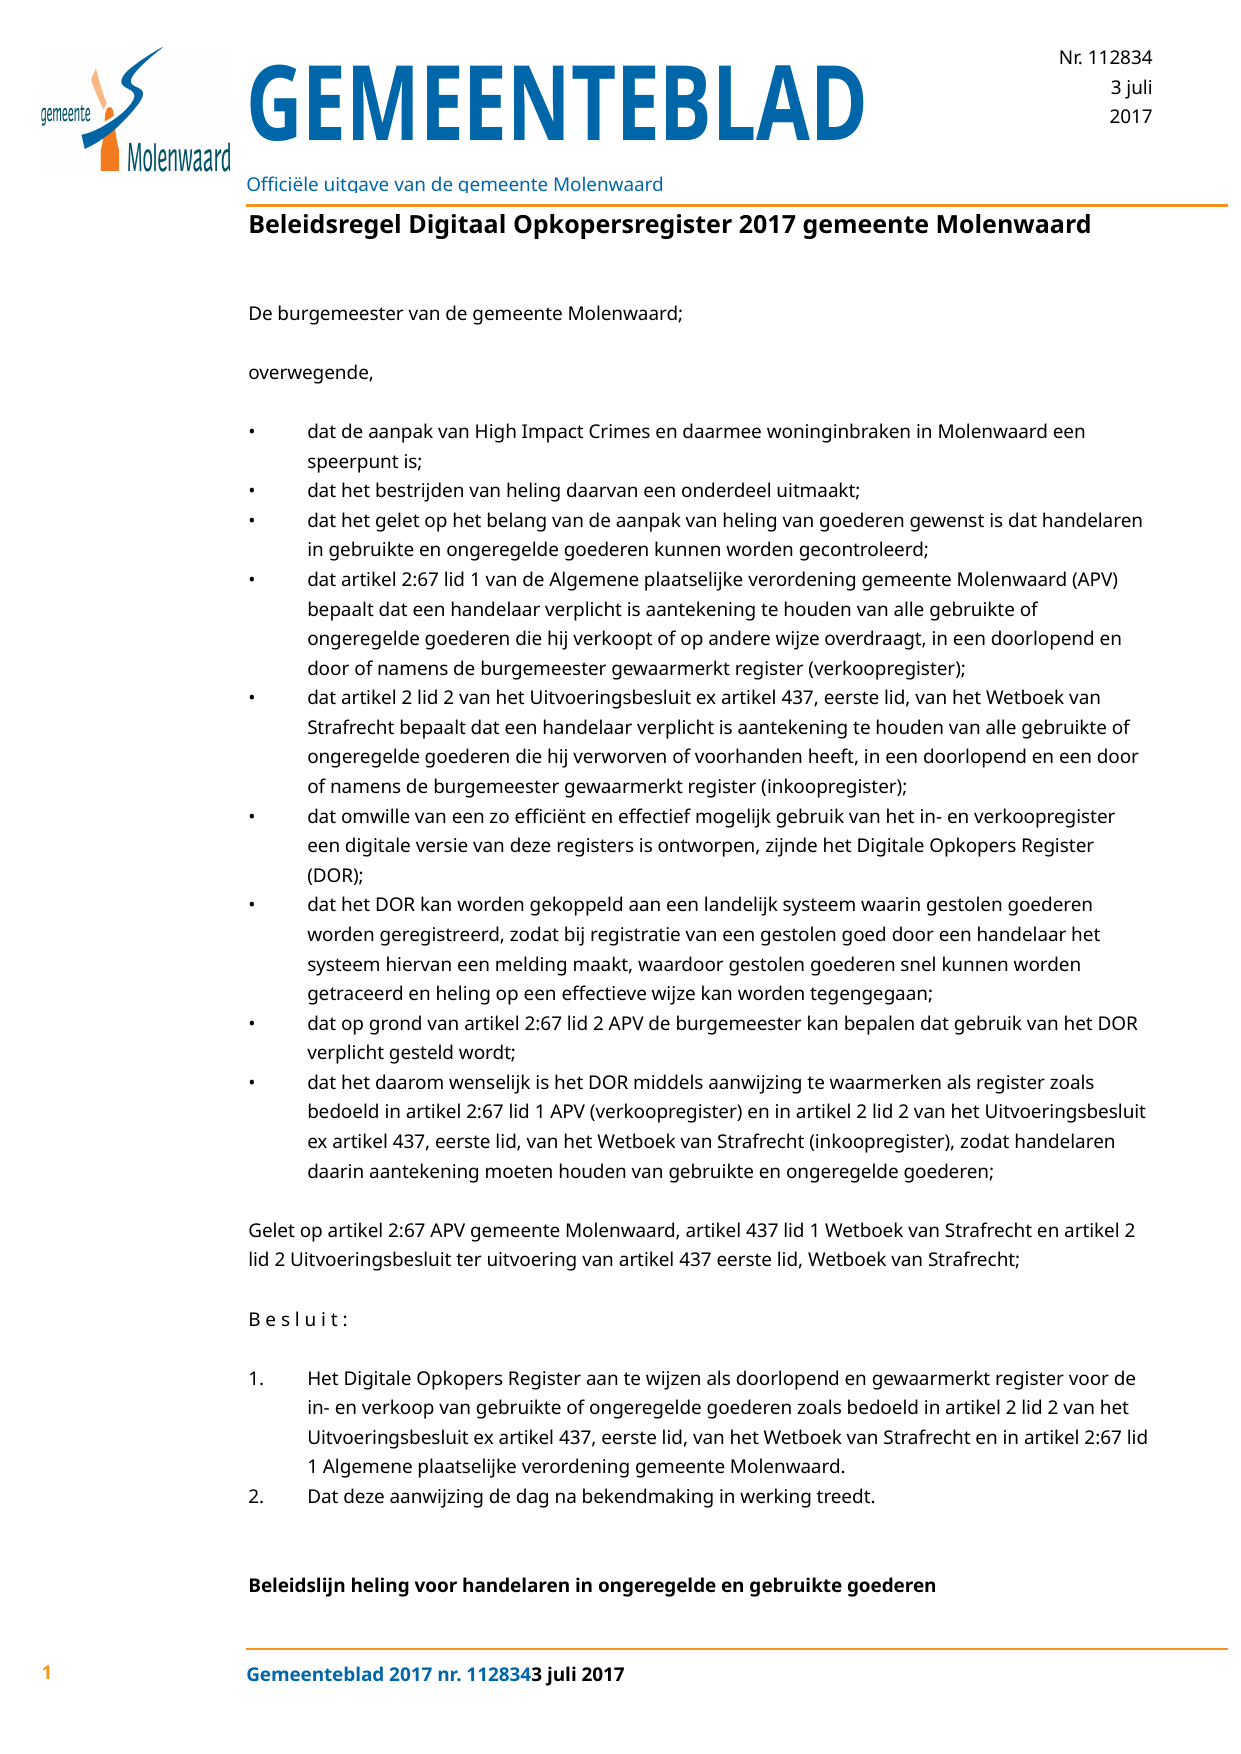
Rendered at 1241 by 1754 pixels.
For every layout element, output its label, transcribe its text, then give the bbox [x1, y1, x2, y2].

list dat de aanpak van High Impact Crimes en daarmee woninginbraken in Molenwaard een speerpunt is; [248, 418, 1152, 473]
text De burgemeester van de gemeente Molenwaard; [248, 300, 1152, 326]
list dat artikel 2:67 lid 1 van de Algemene plaatselijke verordening gemeente Molenwaard (APV) bepaalt dat een handelaar verplicht is aantekening te houden van alle gebruikte of ongeregelde goederen die hij verkoopt of op andere wijze overdraagt, in een doorlopend en door of namens de burgemeester gewaarmerkt register (verkoopregister); [248, 566, 1152, 681]
text B e s l u i t : [248, 1306, 1152, 1331]
list dat artikel 2 lid 2 van het Uitvoeringsbesluit ex artikel 437, eerste lid, van het Wetboek van Strafrecht bepaalt dat een handelaar verplicht is aantekening te houden van alle gebruikte of ongeregelde goederen die hij verworven of voorhanden heeft, in een doorlopend en een door of namens de burgemeester gewaarmerkt register (inkoopregister); [248, 684, 1152, 799]
text Gelet op artikel 2:67 APV gemeente Molenwaard, artikel 437 lid 1 Wetboek van Strafrecht en artikel 2 lid 2 Uitvoeringsbesluit ter uitvoering van artikel 437 eerste lid, Wetboek van Strafrecht; [248, 1217, 1152, 1272]
list Dat deze aanwijzing de dag na bekendmaking in werking treedt. [248, 1483, 1152, 1509]
list dat het daarom wenselijk is het DOR middels aanwijzing te waarmerken als register zoals bedoeld in artikel 2:67 lid 1 APV (verkoopregister) en in artikel 2 lid 2 van het Uitvoeringsbesluit ex artikel 437, eerste lid, van het Wetboek van Strafrecht (inkoopregister), zodat handelaren daarin aantekening moeten houden van gebruikte en ongeregelde goederen; [248, 1069, 1152, 1183]
list dat het bestrijden van heling daarvan een onderdeel uitmaakt; [248, 477, 1152, 503]
list dat het DOR kan worden gekoppeld aan een landelijk systeem waarin gestolen goederen worden geregistreerd, zodat bij registratie van een gestolen goed door een handelaar het systeem hiervan een melding maakt, waardoor gestolen goederen snel kunnen worden getraceerd en heling op een effectieve wijze kan worden tegengegaan; [248, 892, 1152, 1006]
list dat omwille van een zo efficiënt en effectief mogelijk gebruik van het in- en verkoopregister een digitale versie van deze registers is ontworpen, zijnde het Digitale Opkopers Register (DOR); [248, 803, 1152, 888]
text Beleidsregel Digitaal Opkopersregister 2017 gemeente Molenwaard [248, 207, 1152, 241]
list dat het gelet op het belang van de aanpak van heling van goederen gewenst is dat handelaren in gebruikte en ongeregelde goederen kunnen worden gecontroleerd; [248, 507, 1152, 562]
list Het Digitale Opkopers Register aan te wijzen als doorlopend en gewaarmerkt register voor de in- en verkoop van gebruikte of ongeregelde goederen zoals bedoeld in artikel 2 lid 2 van het Uitvoeringsbesluit ex artikel 437, eerste lid, van het Wetboek van Strafrecht en in artikel 2:67 lid 1 Algemene plaatselijke verordening gemeente Molenwaard. [248, 1365, 1152, 1479]
text overwegende, [248, 359, 1152, 385]
text Beleidslijn heling voor handelaren in ongeregelde en gebruikte goederen [248, 1572, 1152, 1598]
list dat op grond van artikel 2:67 lid 2 APV de burgemeester kan bepalen dat gebruik van het DOR verplicht gesteld wordt; [248, 1010, 1152, 1065]
picture [41, 47, 231, 172]
